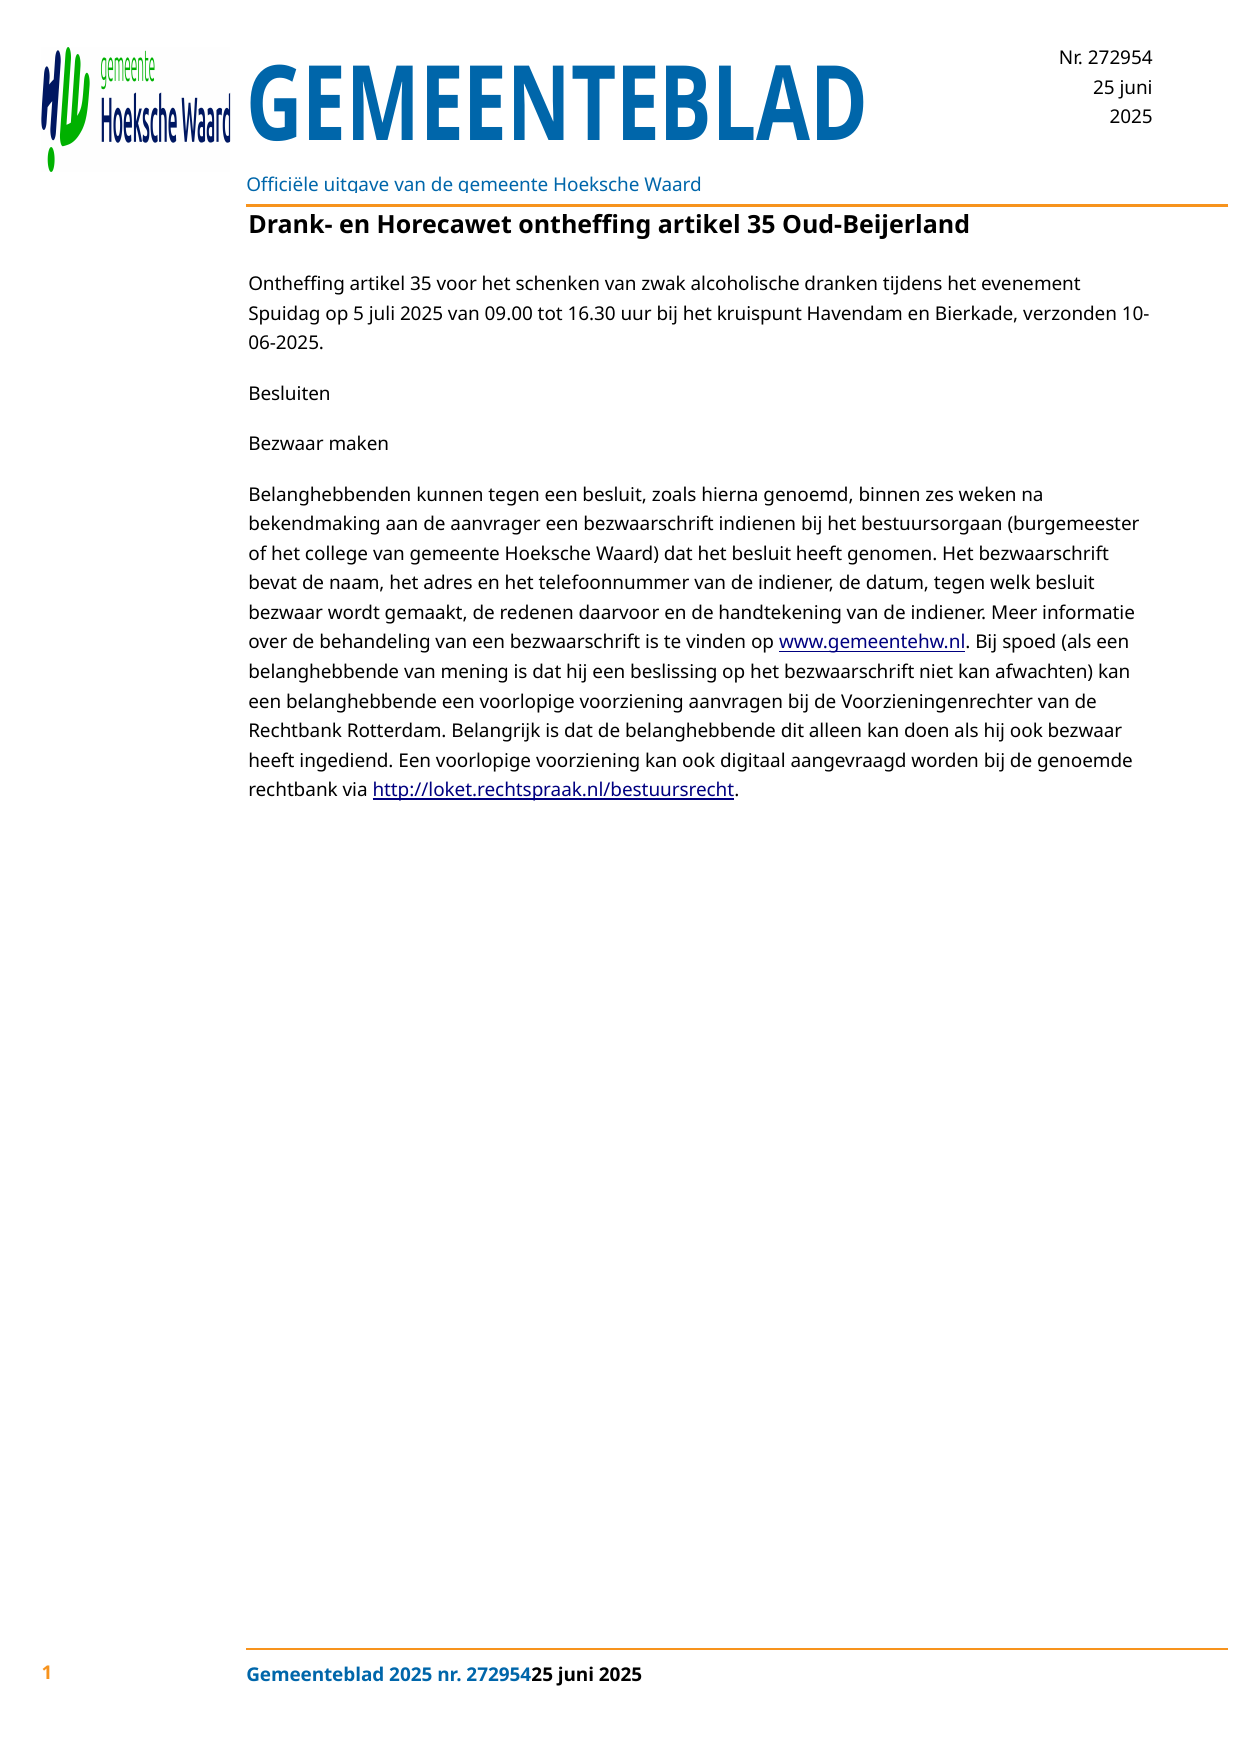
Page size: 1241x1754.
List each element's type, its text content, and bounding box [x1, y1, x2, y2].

picture [41, 47, 231, 172]
text Bezwaar maken [248, 430, 1152, 456]
text Belanghebbenden kunnen tegen een besluit, zoals hierna genoemd, binnen zes weken na bekendmaking aan de aanvrager een bezwaarschrift indienen bij het bestuursorgaan (burgemeester of het college van gemeente Hoeksche Waard) dat het besluit heeft genomen. Het bezwaarschrift bevat de naam, het adres en het telefoonnummer van de indiener, de datum, tegen welk besluit bezwaar wordt gemaakt, de redenen daarvoor en de handtekening van de indiener. Meer informatie over de behandeling van een bezwaarschrift is te vinden op www.gemeentehw.nl. Bij spoed (als een belanghebbende van mening is dat hij een beslissing op het bezwaarschrift niet kan afwachten) kan een belanghebbende een voorlopige voorziening aanvragen bij de Voorzieningenrechter van de Rechtbank Rotterdam. Belangrijk is dat de belanghebbende dit alleen kan doen als hij ook bezwaar heeft ingediend. Een voorlopige voorziening kan ook digitaal aangevraagd worden bij de genoemde rechtbank via http://loket.rechtspraak.nl/bestuursrecht. [248, 481, 1152, 802]
text Drank- en Horecawet ontheffing artikel 35 Oud-Beijerland [248, 207, 1152, 241]
text Ontheffing artikel 35 voor het schenken van zwak alcoholische dranken tijdens het evenement Spuidag op 5 juli 2025 van 09.00 tot 16.30 uur bij het kruispunt Havendam en Bierkade, verzonden 10-06-2025. [248, 270, 1152, 355]
text Besluiten [248, 380, 1152, 406]
